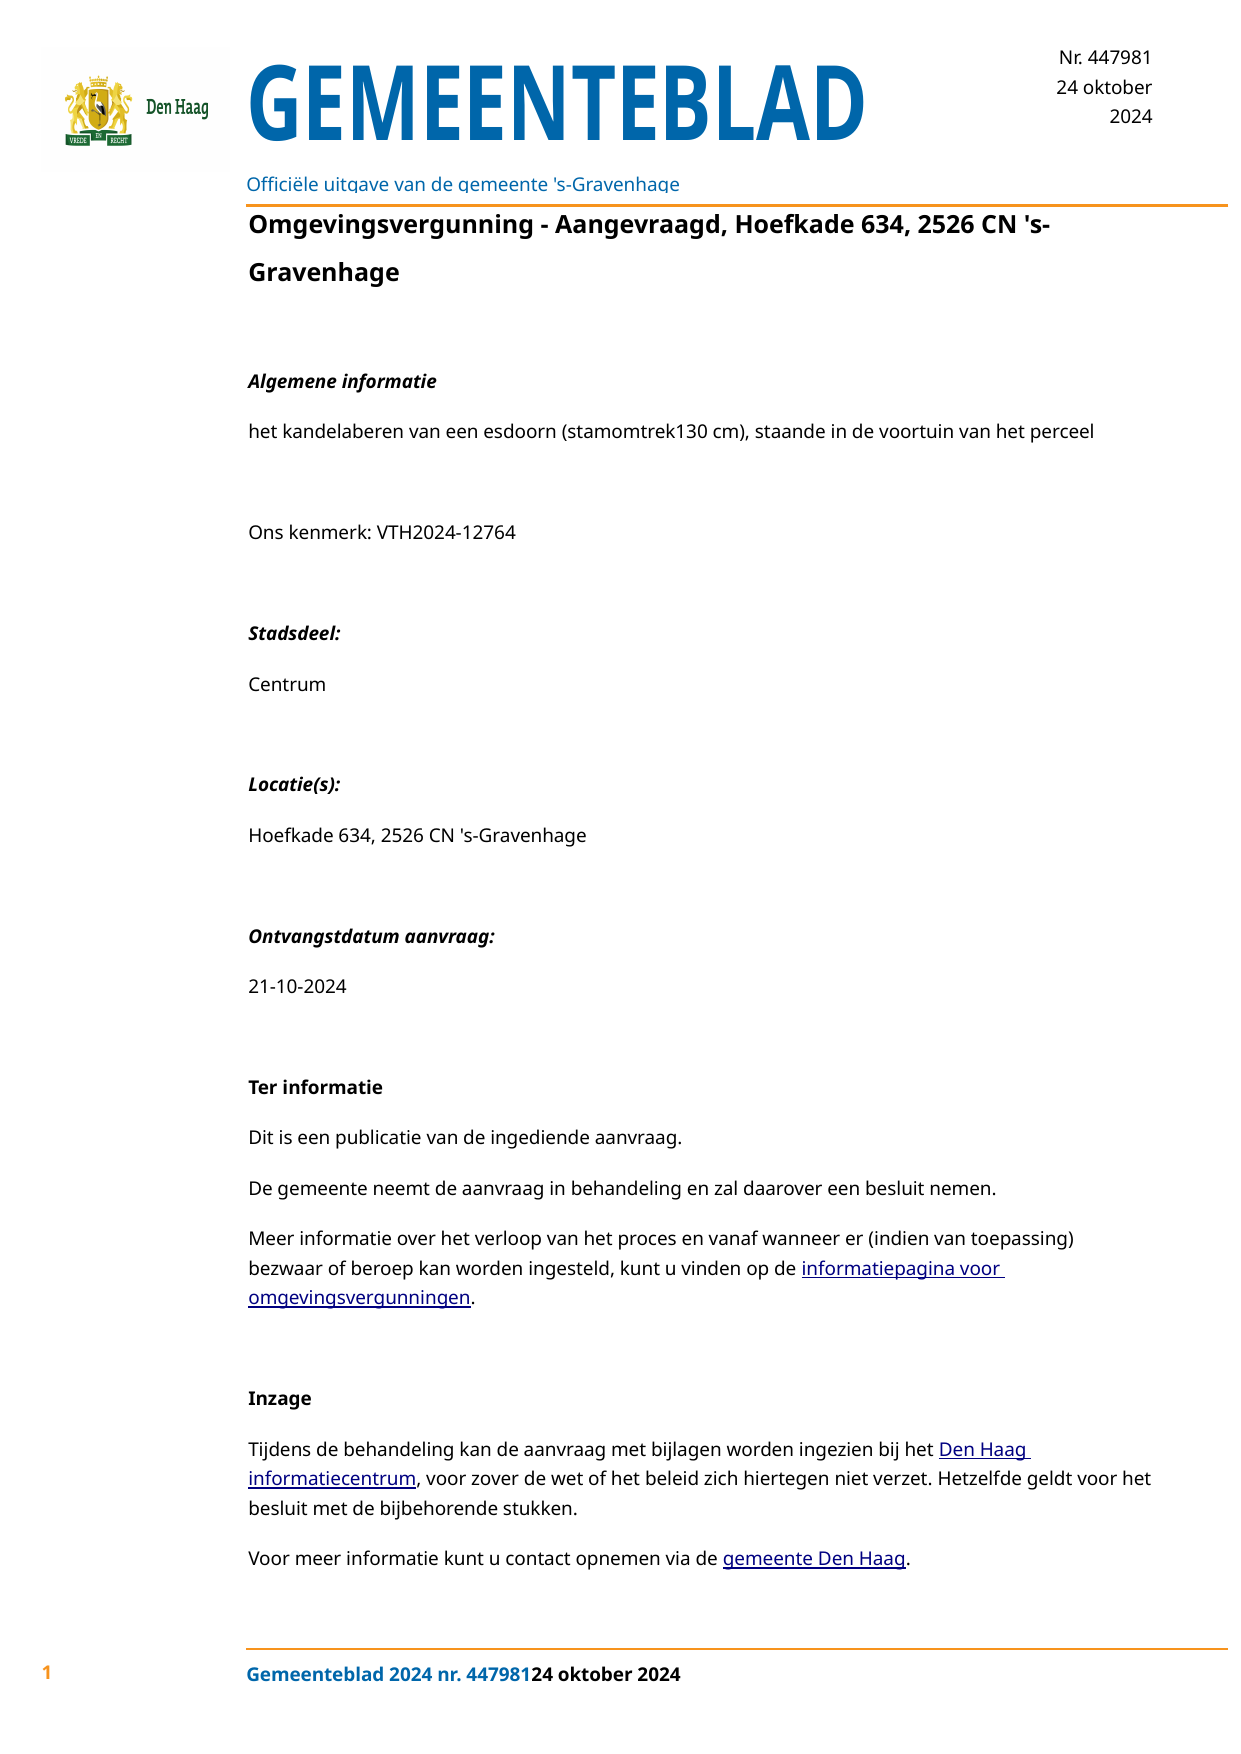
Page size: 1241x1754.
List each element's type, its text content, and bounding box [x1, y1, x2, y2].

text het kandelaberen van een esdoorn (stamomtrek130 cm), staande in de voortuin van het perceel [248, 419, 1152, 444]
text Inzage [248, 1385, 1152, 1411]
picture [41, 47, 231, 172]
text Hoefkade 634, 2526 CN 's-Gravenhage [248, 822, 1152, 848]
text Dit is een publicatie van de ingediende aanvraag. [248, 1124, 1152, 1150]
text Algemene informatie [248, 368, 1152, 394]
text Centrum [248, 671, 1152, 697]
text Meer informatie over het verloop van het proces en vanaf wanneer er (indien van toepassing) bezwaar of beroep kan worden ingesteld, kunt u vinden op de informatiepagina voor omgevingsvergunningen. [248, 1225, 1152, 1310]
text Ons kenmerk: VTH2024-12764 [248, 519, 1152, 545]
text Omgevingsvergunning - Aangevraagd, Hoefkade 634, 2526 CN 's-Gravenhage [248, 207, 1152, 288]
text De gemeente neemt de aanvraag in behandeling en zal daarover een besluit nemen. [248, 1175, 1152, 1201]
text Ter informatie [248, 1074, 1152, 1100]
text 21-10-2024 [248, 973, 1152, 999]
text Locatie(s): [248, 772, 1152, 797]
text Tijdens de behandeling kan de aanvraag met bijlagen worden ingezien bij het Den Haag informatiecentrum, voor zover de wet of het beleid zich hiertegen niet verzet. Hetzelfde geldt voor het besluit met de bijbehorende stukken. [248, 1436, 1152, 1521]
text Stadsdeel: [248, 620, 1152, 646]
text Ontvangstdatum aanvraag: [248, 923, 1152, 949]
text Voor meer informatie kunt u contact opnemen via de gemeente Den Haag. [248, 1545, 1152, 1571]
